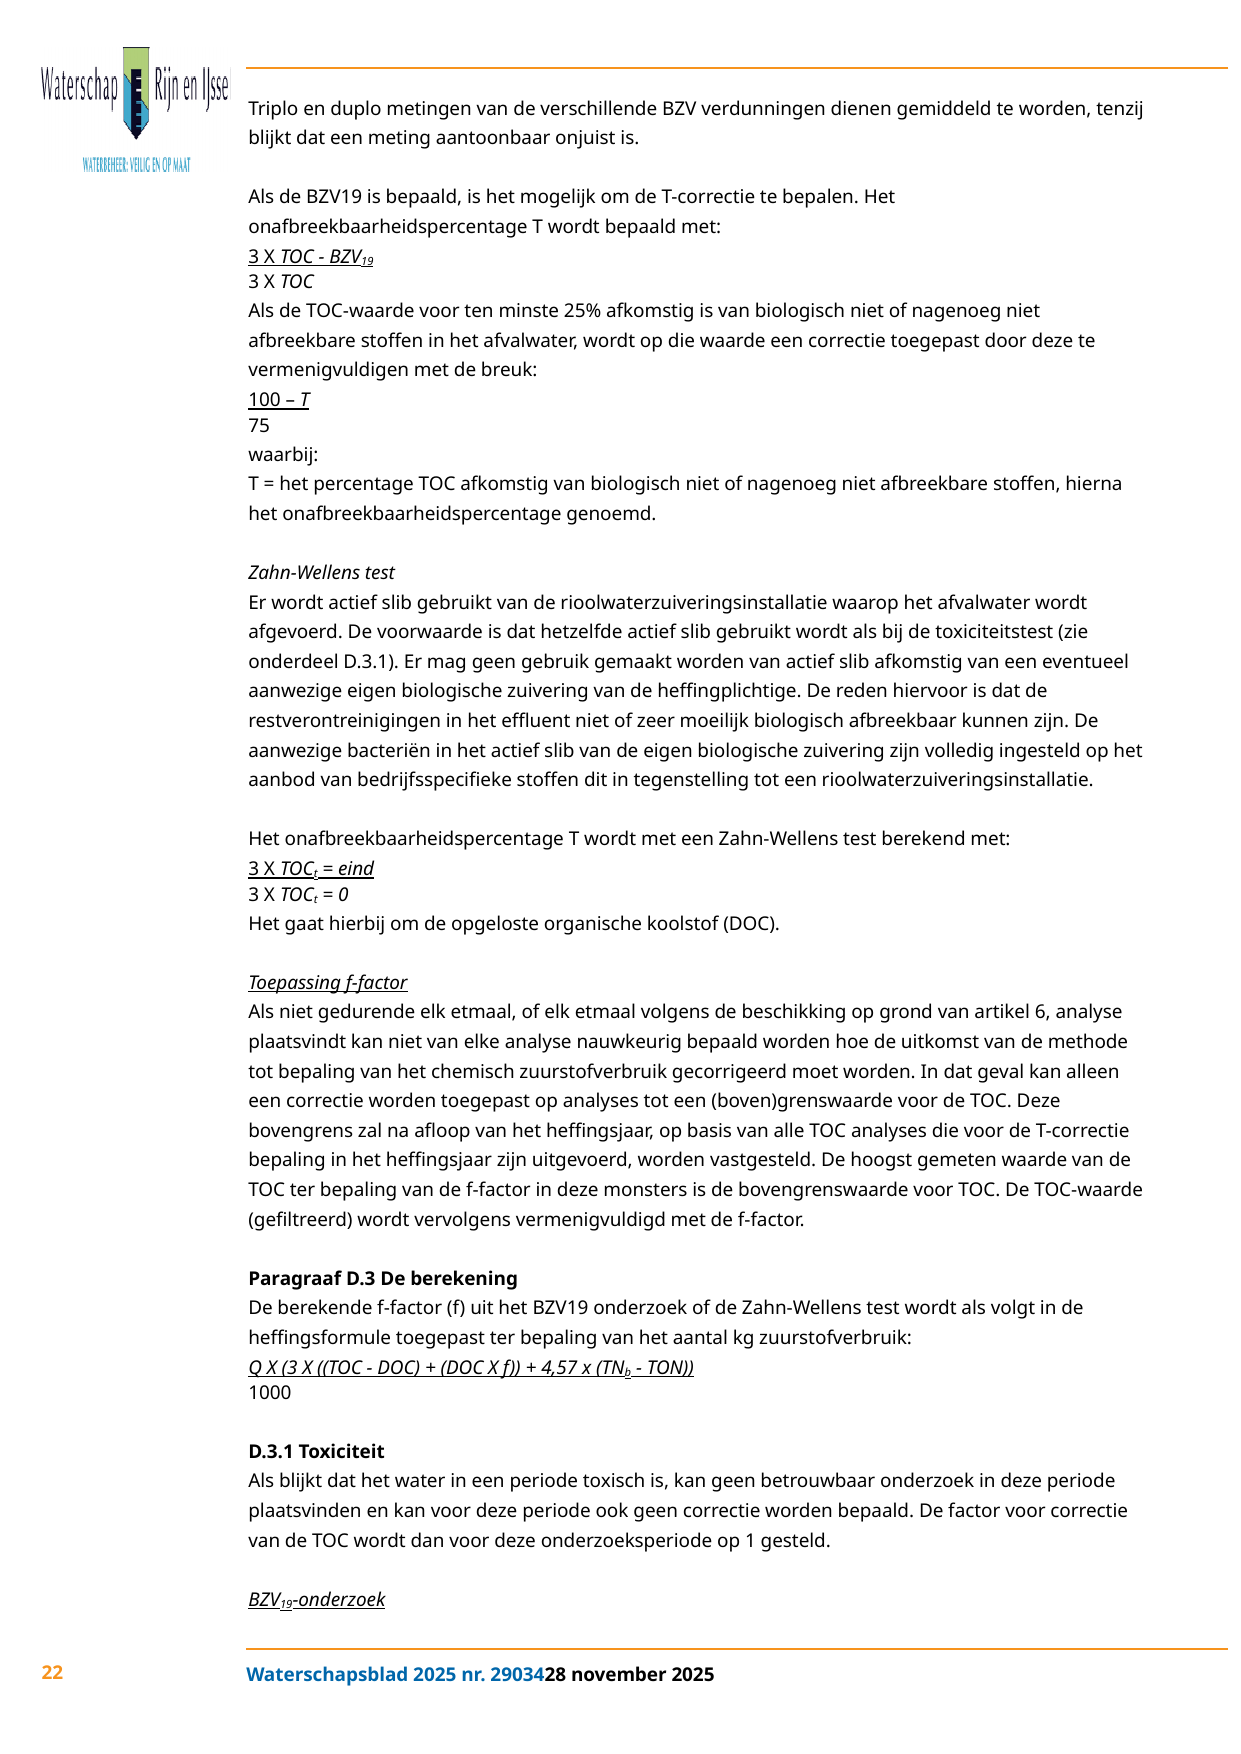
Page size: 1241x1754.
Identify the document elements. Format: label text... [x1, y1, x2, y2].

text Het gaat hierbij om de opgeloste organische koolstof (DOC). [248, 910, 1152, 936]
text Paragraaf D.3 De berekening [248, 1265, 1152, 1291]
table_header Q X (3 X ((TOC - DOC) + (DOC X f)) + 4,57 x (TNb - TON)) [248, 1354, 1152, 1379]
text waarbij: [248, 441, 1152, 467]
text BZV19-onderzoek [248, 1586, 1152, 1612]
table_cell 3 X TOC [248, 269, 1152, 294]
text T = het percentage TOC afkomstig van biologisch niet of nagenoeg niet afbreekbare stoffen, hierna het onafbreekbaarheidspercentage genoemd. [248, 471, 1152, 526]
text Zahn-Wellens test [248, 559, 1152, 585]
table_header 3 X TOC - BZV19 [248, 243, 1152, 268]
text Het onafbreekbaarheidspercentage T wordt met een Zahn-Wellens test berekend met: [248, 826, 1152, 851]
text Als de TOC-waarde voor ten minste 25% afkomstig is van biologisch niet of nagenoeg niet afbreekbare stoffen in het afvalwater, wordt op die waarde een correctie toegepast door deze te vermenigvuldigen met de breuk: [248, 297, 1152, 382]
table_cell 1000 [248, 1380, 1152, 1405]
text Toepassing f-factor [248, 969, 1152, 995]
table_cell 75 [248, 412, 1152, 438]
text Als niet gedurende elk etmaal, of elk etmaal volgens de beschikking op grond van artikel 6, analyse plaatsvindt kan niet van elke analyse nauwkeurig bepaald worden hoe de uitkomst van de methode tot bepaling van het chemisch zuurstofverbruik gecorrigeerd moet worden. In dat geval kan alleen een correctie worden toegepast op analyses tot een (boven)grenswaarde voor de TOC. Deze bovengrens zal na afloop van het heffingsjaar, op basis van alle TOC analyses die voor de T-correctie bepaling in het heffingsjaar zijn uitgevoerd, worden vastgesteld. De hoogst gemeten waarde van de TOC ter bepaling van de f-factor in deze monsters is de bovengrenswaarde voor TOC. De TOC-waarde (gefiltreerd) wordt vervolgens vermenigvuldigd met de f-factor. [248, 999, 1152, 1232]
text Triplo en duplo metingen van de verschillende BZV verdunningen dienen gemiddeld te worden, tenzij blijkt dat een meting aantoonbaar onjuist is. [248, 95, 1152, 150]
text Er wordt actief slib gebruikt van de rioolwaterzuiveringsinstallatie waarop het afvalwater wordt afgevoerd. De voorwaarde is dat hetzelfde actief slib gebruikt wordt als bij de toxiciteitstest (zie onderdeel D.3.1). Er mag geen gebruik gemaakt worden van actief slib afkomstig van een eventueel aanwezige eigen biologische zuivering van de heffingplichtige. De reden hiervoor is dat de restverontreinigingen in het effluent niet of zeer moeilijk biologisch afbreekbaar kunnen zijn. De aanwezige bacteriën in het actief slib van de eigen biologische zuivering zijn volledig ingesteld op het aanbod van bedrijfsspecifieke stoffen dit in tegenstelling tot een rioolwaterzuiveringsinstallatie. [248, 589, 1152, 792]
table_cell 3 X TOCt = 0 [248, 881, 1152, 907]
table_header 3 X TOCt = eind [248, 855, 1152, 881]
text Als de BZV19 is bepaald, is het mogelijk om de T-correctie te bepalen. Het onafbreekbaarheidspercentage T wordt bepaald met: [248, 183, 1152, 239]
table_header 100 – T [248, 386, 1152, 412]
text De berekende f-factor (f) uit het BZV19 onderzoek of de Zahn-Wellens test wordt als volgt in de heffingsformule toegepast ter bepaling van het aantal kg zuurstofverbruik: [248, 1294, 1152, 1350]
text D.3.1 Toxiciteit [248, 1438, 1152, 1464]
text Als blijkt dat het water in een periode toxisch is, kan geen betrouwbaar onderzoek in deze periode plaatsvinden en kan voor deze periode ook geen correctie worden bepaald. De factor voor correctie van de TOC wordt dan voor deze onderzoeksperiode op 1 gesteld. [248, 1468, 1152, 1553]
picture [41, 47, 231, 172]
